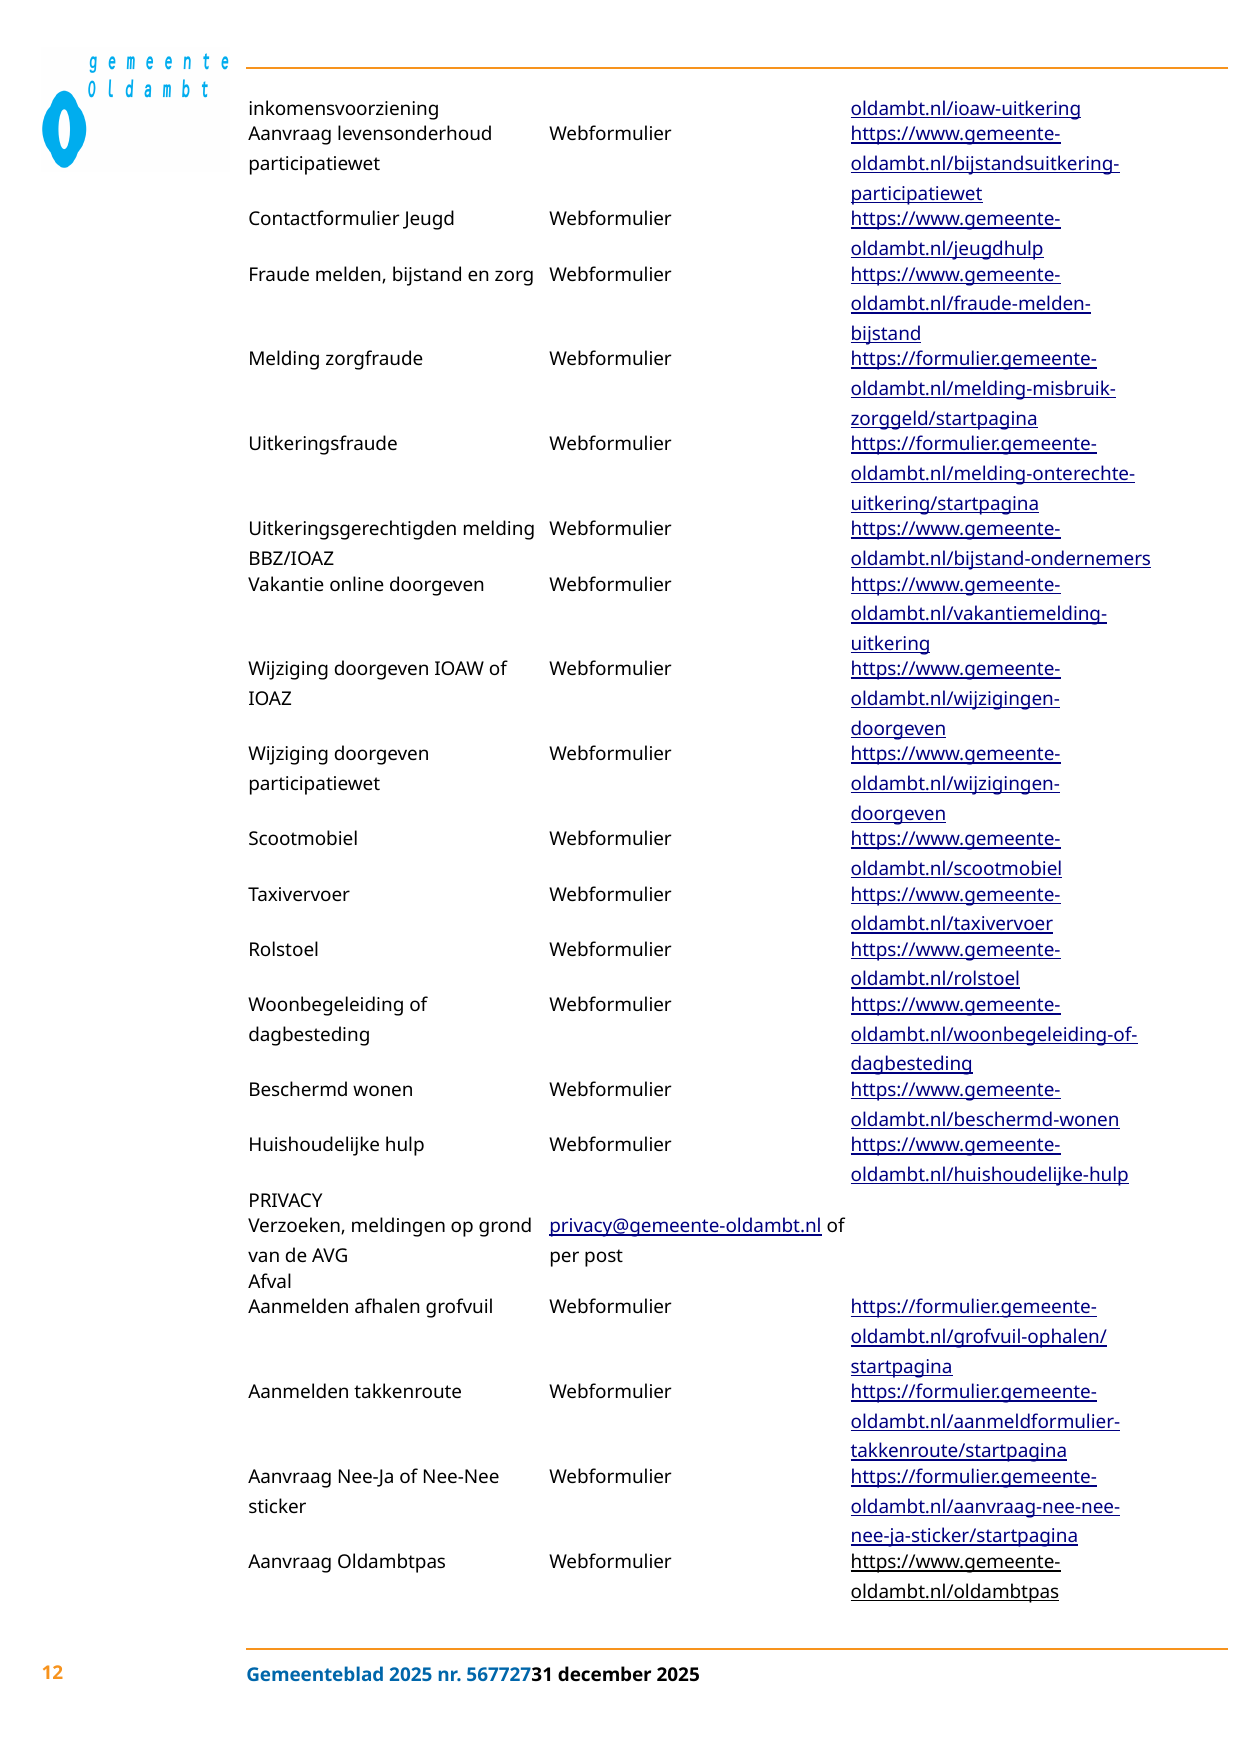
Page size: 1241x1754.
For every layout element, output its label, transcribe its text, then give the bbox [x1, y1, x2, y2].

table_cell Webformulier [549, 991, 850, 1076]
table_cell Melding zorgfraude [248, 346, 549, 431]
table_cell https://www.gemeente-oldambt.nl/bijstand-ondernemers [850, 515, 1152, 571]
table_cell Wijziging doorgeven IOAW of IOAZ [248, 656, 549, 741]
table_cell Huishoudelijke hulp [248, 1132, 549, 1187]
table_cell privacy@gemeente-oldambt.nl of per post [549, 1213, 850, 1268]
table_cell Rolstoel [248, 936, 549, 991]
table_cell https://www.gemeente-oldambt.nl/scootmobiel [850, 825, 1152, 881]
table_cell [549, 95, 850, 121]
table_cell Webformulier [549, 205, 850, 261]
table_cell inkomensvoorziening [248, 95, 549, 121]
table_cell Webformulier [549, 1294, 850, 1378]
table_cell Fraude melden, bijstand en zorg [248, 261, 549, 346]
table_cell https://www.gemeente-oldambt.nl/bijstandsuitkering-participatiewet [850, 121, 1152, 205]
table_cell https://www.gemeente-oldambt.nl/jeugdhulp [850, 205, 1152, 261]
table_cell Webformulier [549, 1464, 850, 1548]
table_cell oldambt.nl/ioaw-uitkering [850, 95, 1152, 121]
table_cell Aanmelden afhalen grofvuil [248, 1294, 549, 1378]
table_cell https://formulier.gemeente-oldambt.nl/aanmeldformulier-takkenroute/startpagina [850, 1379, 1152, 1463]
table_cell Uitkeringsfraude [248, 431, 549, 515]
table_cell PRIVACY [248, 1187, 850, 1213]
table_cell https://www.gemeente-oldambt.nl/wijzigingen-doorgeven [850, 741, 1152, 825]
table_cell Woonbegeleiding of dagbesteding [248, 991, 549, 1076]
table_cell Webformulier [549, 571, 850, 656]
table_cell Webformulier [549, 431, 850, 515]
table_cell https://www.gemeente-oldambt.nl/huishoudelijke-hulp [850, 1132, 1152, 1187]
table_cell https://www.gemeente-oldambt.nl/fraude-melden-bijstand [850, 261, 1152, 346]
table_cell Aanvraag levensonderhoud participatiewet [248, 121, 549, 205]
table_cell Aanmelden takkenroute [248, 1379, 549, 1463]
table_cell Vakantie online doorgeven [248, 571, 549, 656]
table_cell https://www.gemeente-oldambt.nl/wijzigingen-doorgeven [850, 656, 1152, 741]
table_cell Webformulier [549, 261, 850, 346]
table_cell Wijziging doorgeven participatiewet [248, 741, 549, 825]
table_cell https://www.gemeente-oldambt.nl/beschermd-wonen [850, 1076, 1152, 1132]
table_cell Webformulier [549, 1076, 850, 1132]
table_cell https://www.gemeente-oldambt.nl/woonbegeleiding-of-dagbesteding [850, 991, 1152, 1076]
table_cell https://formulier.gemeente-oldambt.nl/melding-onterechte-uitkering/startpagina [850, 431, 1152, 515]
table_cell [850, 1187, 1152, 1213]
table_cell https://www.gemeente-oldambt.nl/oldambtpas [850, 1548, 1152, 1604]
table_cell Beschermd wonen [248, 1076, 549, 1132]
table_cell Webformulier [549, 936, 850, 991]
table_cell https://formulier.gemeente-oldambt.nl/melding-misbruik-zorggeld/startpagina [850, 346, 1152, 431]
table_cell Taxivervoer [248, 881, 549, 936]
table_cell https://www.gemeente-oldambt.nl/rolstoel [850, 936, 1152, 991]
table_cell Scootmobiel [248, 825, 549, 881]
table_cell Webformulier [549, 515, 850, 571]
table_cell Webformulier [549, 825, 850, 881]
table_cell Webformulier [549, 121, 850, 205]
table_cell Uitkeringsgerechtigden melding BBZ/IOAZ [248, 515, 549, 571]
table_cell Webformulier [549, 346, 850, 431]
table_cell Webformulier [549, 881, 850, 936]
table_cell Webformulier [549, 656, 850, 741]
table_cell Afval [248, 1268, 850, 1294]
table_cell [850, 1268, 1152, 1294]
table_cell Contactformulier Jeugd [248, 205, 549, 261]
table_cell Webformulier [549, 1132, 850, 1187]
table_cell Webformulier [549, 1548, 850, 1604]
table_cell [850, 1213, 1152, 1268]
picture [41, 47, 231, 172]
table_cell https://www.gemeente-oldambt.nl/taxivervoer [850, 881, 1152, 936]
table_cell https://formulier.gemeente-oldambt.nl/grofvuil-ophalen/startpagina [850, 1294, 1152, 1378]
table_cell https://www.gemeente-oldambt.nl/vakantiemelding-uitkering [850, 571, 1152, 656]
table_cell Aanvraag Oldambtpas [248, 1548, 549, 1604]
table_cell Webformulier [549, 1379, 850, 1463]
table_cell https://formulier.gemeente-oldambt.nl/aanvraag-nee-nee-nee-ja-sticker/startpagina [850, 1464, 1152, 1548]
table_cell Webformulier [549, 741, 850, 825]
table_cell Aanvraag Nee-Ja of Nee-Nee sticker [248, 1464, 549, 1548]
table_cell Verzoeken, meldingen op grond van de AVG [248, 1213, 549, 1268]
